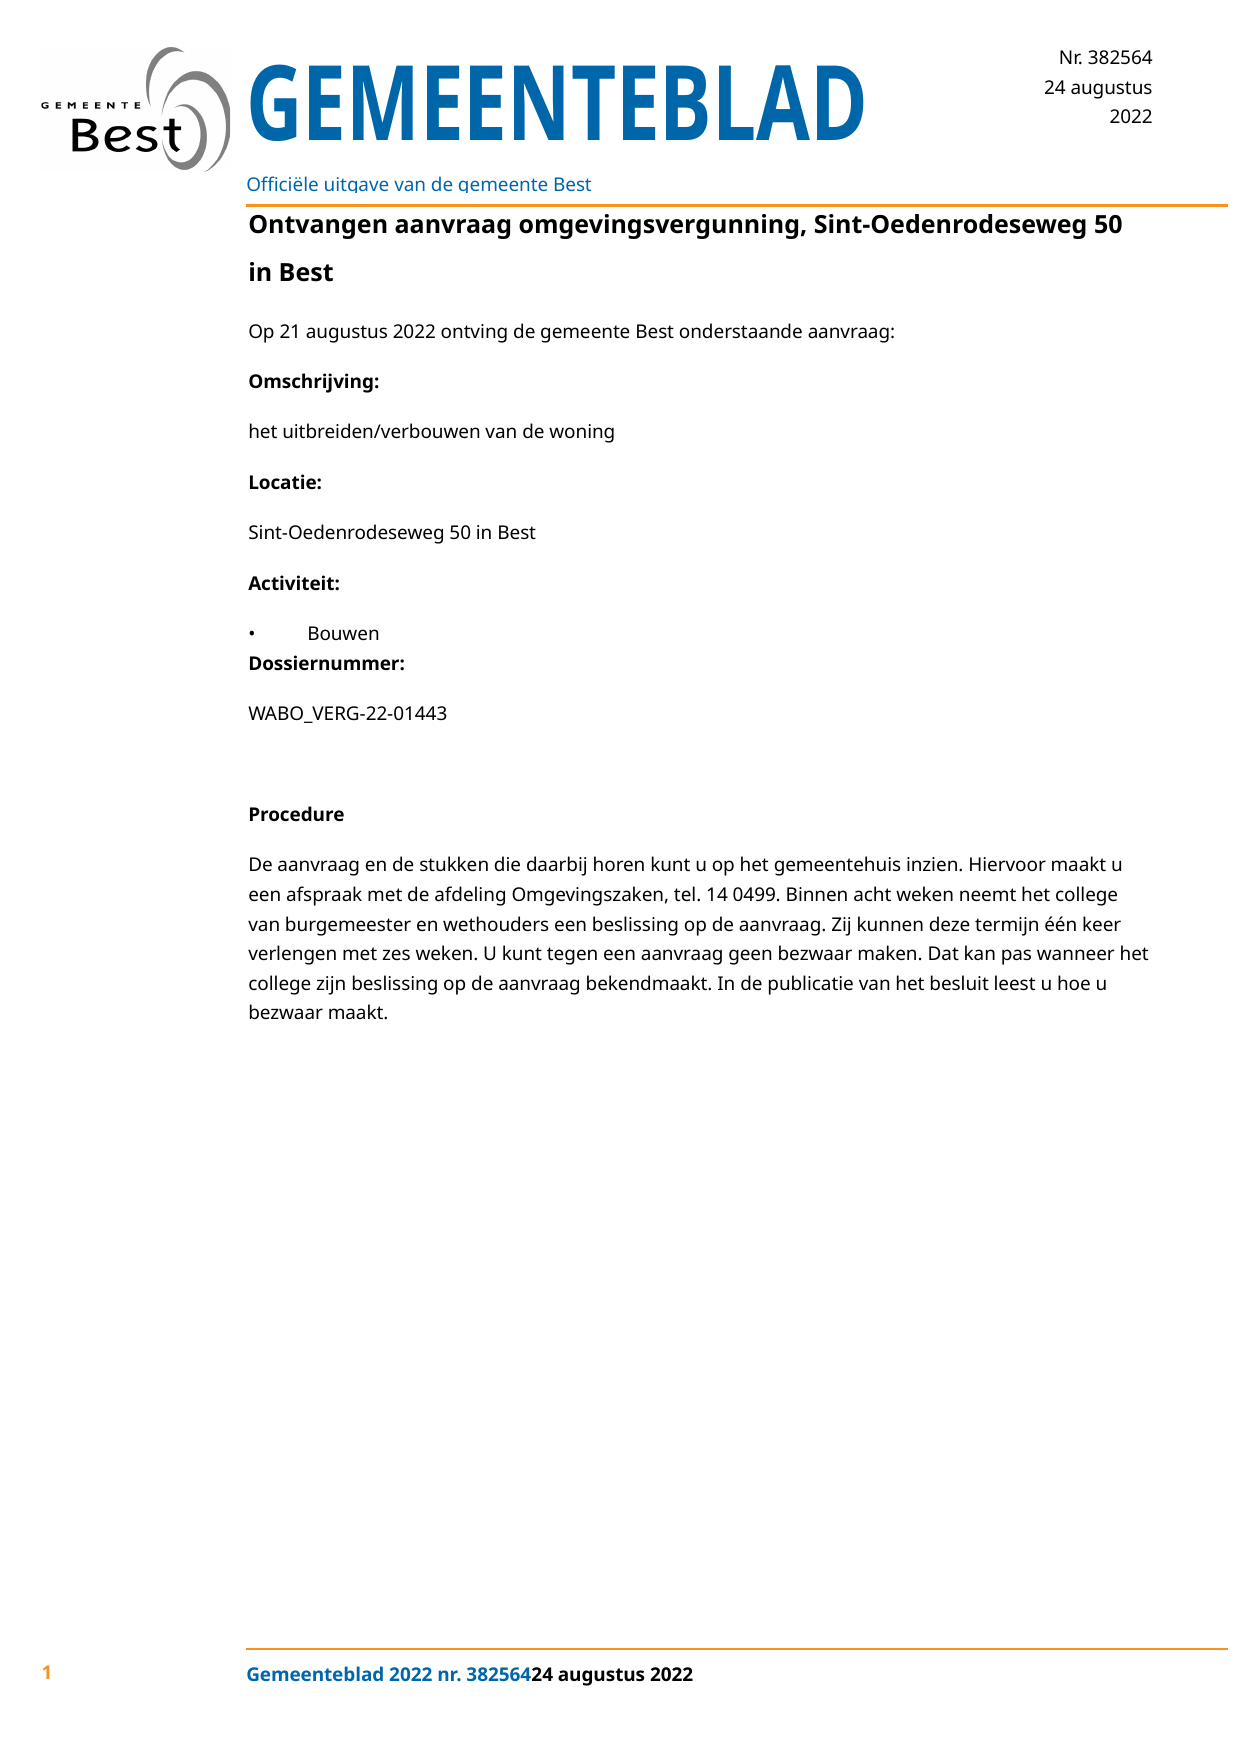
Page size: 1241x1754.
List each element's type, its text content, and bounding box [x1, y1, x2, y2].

picture [41, 47, 231, 172]
text Dossiernummer: [248, 650, 1152, 676]
text het uitbreiden/verbouwen van de woning [248, 419, 1152, 444]
list Bouwen [248, 620, 1152, 646]
text Activiteit: [248, 570, 1152, 596]
text Sint-Oedenrodeseweg 50 in Best [248, 519, 1152, 545]
text WABO_VERG-22-01443 [248, 700, 1152, 726]
text Op 21 augustus 2022 ontving de gemeente Best onderstaande aanvraag: [248, 318, 1152, 344]
text Omschrijving: [248, 368, 1152, 394]
text Ontvangen aanvraag omgevingsvergunning, Sint-Oedenrodeseweg 50 in Best [248, 207, 1152, 288]
text Procedure [248, 801, 1152, 827]
text Locatie: [248, 469, 1152, 495]
text De aanvraag en de stukken die daarbij horen kunt u op het gemeentehuis inzien. Hiervoor maakt u een afspraak met de afdeling Omgevingszaken, tel. 14 0499. Binnen acht weken neemt het college van burgemeester en wethouders een beslissing op de aanvraag. Zij kunnen deze termijn één keer verlengen met zes weken. U kunt tegen een aanvraag geen bezwaar maken. Dat kan pas wanneer het college zijn beslissing op de aanvraag bekendmaakt. In de publicatie van het besluit leest u hoe u bezwaar maakt. [248, 852, 1152, 1025]
